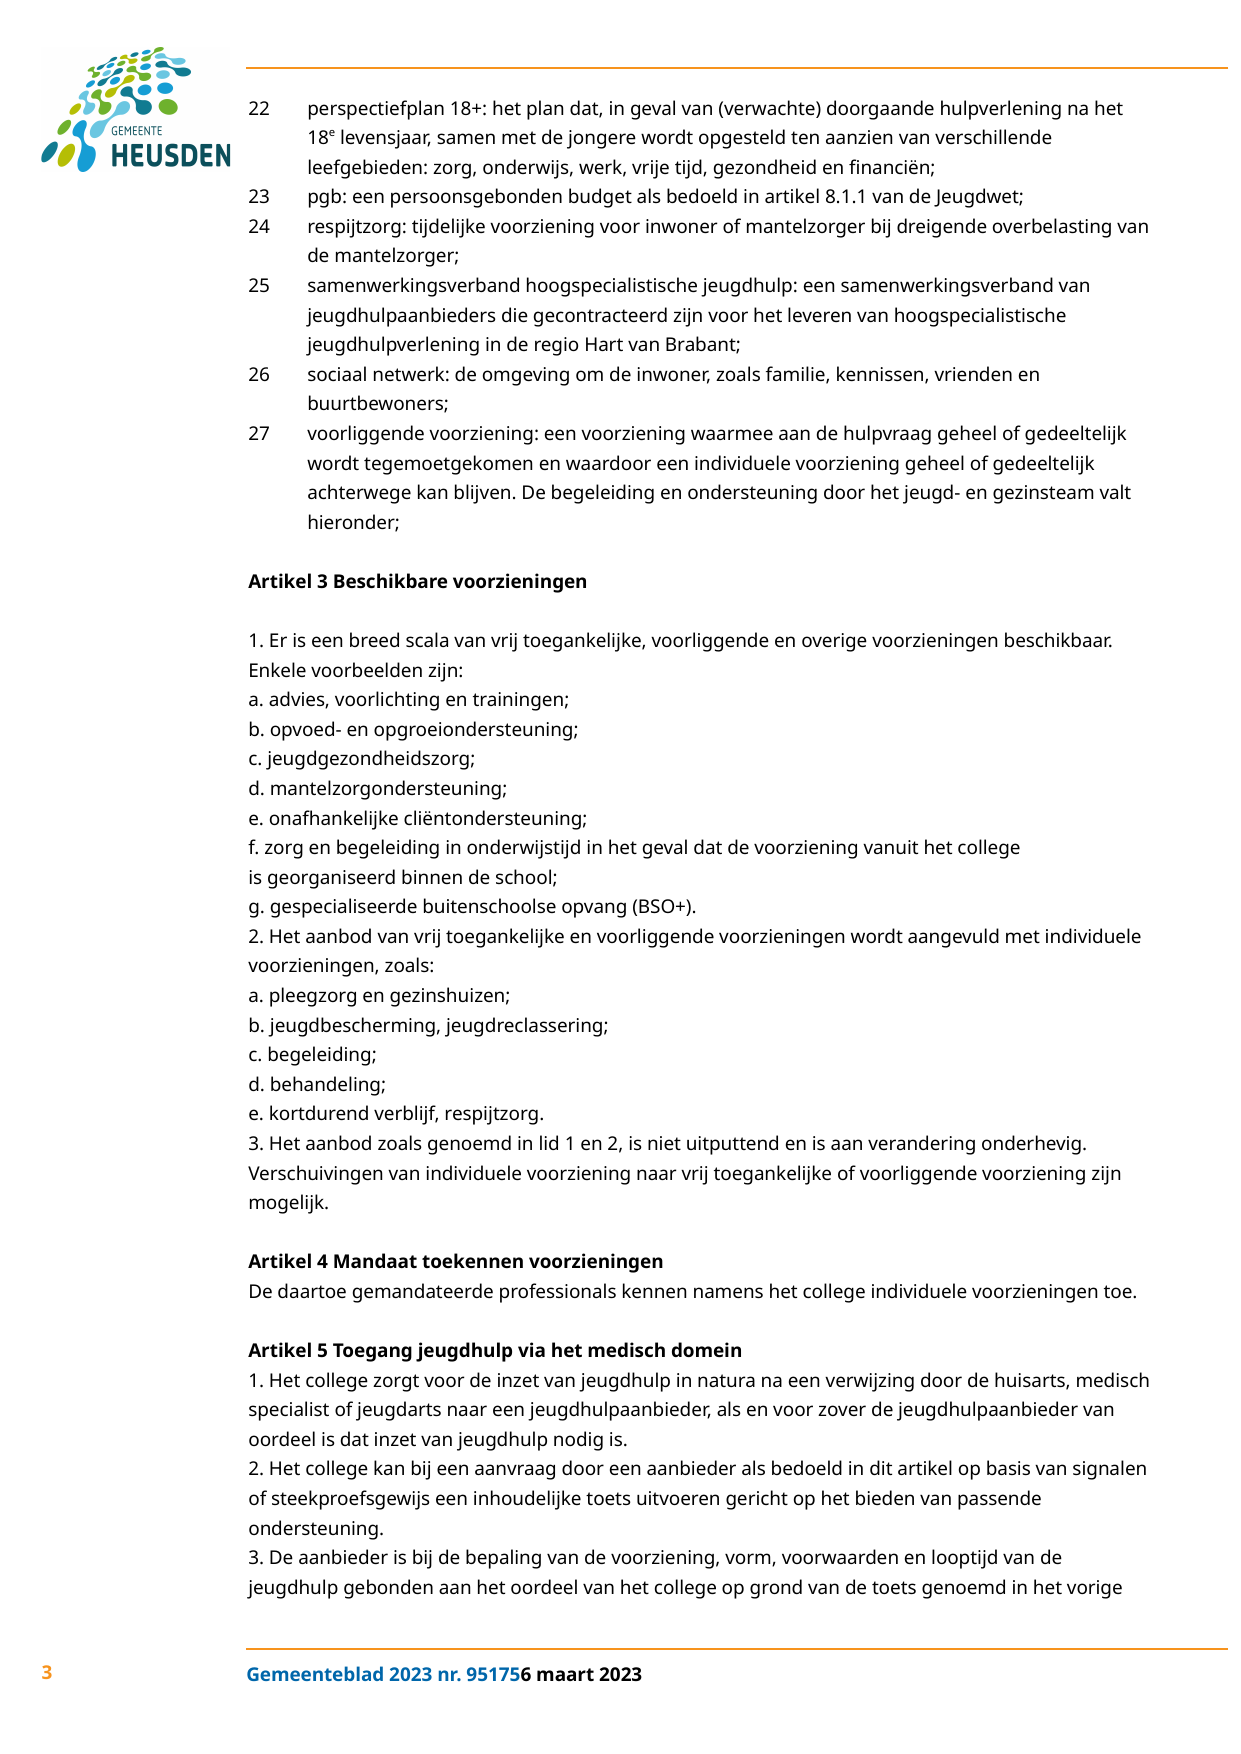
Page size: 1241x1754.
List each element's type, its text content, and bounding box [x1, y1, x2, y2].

text e. kortdurend verblijf, respijtzorg. [248, 1101, 1152, 1126]
list sociaal netwerk: de omgeving om de inwoner, zoals familie, kennissen, vrienden en buurtbewoners; [248, 361, 1152, 416]
text Artikel 5 Toegang jeugdhulp via het medisch domein [248, 1337, 1152, 1363]
text 1. Het college zorgt voor de inzet van jeugdhulp in natura na een verwijzing door de huisarts, medisch specialist of jeugdarts naar een jeugdhulpaanbieder, als en voor zover de jeugdhulpaanbieder van oordeel is dat inzet van jeugdhulp nodig is. [248, 1367, 1152, 1452]
text 1. Er is een breed scala van vrij toegankelijke, voorliggende en overige voorzieningen beschikbaar. Enkele voorbeelden zijn: [248, 627, 1152, 683]
text b. opvoed- en opgroeiondersteuning; [248, 716, 1152, 742]
list samenwerkingsverband hoogspecialistische jeugdhulp: een samenwerkingsverband van jeugdhulpaanbieders die gecontracteerd zijn voor het leveren van hoogspecialistische jeugdhulpverlening in de regio Hart van Brabant; [248, 272, 1152, 357]
text g. gespecialiseerde buitenschoolse opvang (BSO+). [248, 893, 1152, 919]
list perspectiefplan 18+: het plan dat, in geval van (verwachte) doorgaande hulpverlening na het 18e levensjaar, samen met de jongere wordt opgesteld ten aanzien van verschillende leefgebieden: zorg, onderwijs, werk, vrije tijd, gezondheid en financiën; [248, 95, 1152, 180]
text c. jeugdgezondheidszorg; [248, 746, 1152, 771]
text a. pleegzorg en gezinshuizen; [248, 982, 1152, 1008]
text f. zorg en begeleiding in onderwijstijd in het geval dat de voorziening vanuit het college [248, 834, 1152, 860]
list voorliggende voorziening: een voorziening waarmee aan de hulpvraag geheel of gedeeltelijk wordt tegemoetgekomen en waardoor een individuele voorziening geheel of gedeeltelijk achterwege kan blijven. De begeleiding en ondersteuning door het jeugd- en gezinsteam valt hieronder; [248, 420, 1152, 535]
list pgb: een persoonsgebonden budget als bedoeld in artikel 8.1.1 van de Jeugdwet; [248, 183, 1152, 209]
text b. jeugdbescherming, jeugdreclassering; [248, 1012, 1152, 1038]
text De daartoe gemandateerde professionals kennen namens het college individuele voorzieningen toe. [248, 1278, 1152, 1304]
picture [41, 47, 231, 172]
text d. mantelzorgondersteuning; [248, 775, 1152, 801]
text a. advies, voorlichting en trainingen; [248, 686, 1152, 712]
text is georganiseerd binnen de school; [248, 864, 1152, 890]
text 3. Het aanbod zoals genoemd in lid 1 en 2, is niet uitputtend en is aan verandering onderhevig. Verschuivingen van individuele voorziening naar vrij toegankelijke of voorliggende voorziening zijn mogelijk. [248, 1130, 1152, 1215]
text 3. De aanbieder is bij de bepaling van de voorziening, vorm, voorwaarden en looptijd van de jeugdhulp gebonden aan het oordeel van het college op grond van de toets genoemd in het vorige [248, 1544, 1152, 1600]
text Artikel 3 Beschikbare voorzieningen [248, 568, 1152, 594]
text 2. Het college kan bij een aanvraag door een aanbieder als bedoeld in dit artikel op basis van signalen of steekproefsgewijs een inhoudelijke toets uitvoeren gericht op het bieden van passende ondersteuning. [248, 1456, 1152, 1541]
text Artikel 4 Mandaat toekennen voorzieningen [248, 1248, 1152, 1274]
text e. onafhankelijke cliëntondersteuning; [248, 805, 1152, 831]
list respijtzorg: tijdelijke voorziening voor inwoner of mantelzorger bij dreigende overbelasting van de mantelzorger; [248, 213, 1152, 268]
text 2. Het aanbod van vrij toegankelijke en voorliggende voorzieningen wordt aangevuld met individuele voorzieningen, zoals: [248, 923, 1152, 978]
text c. begeleiding; [248, 1041, 1152, 1067]
text d. behandeling; [248, 1071, 1152, 1097]
